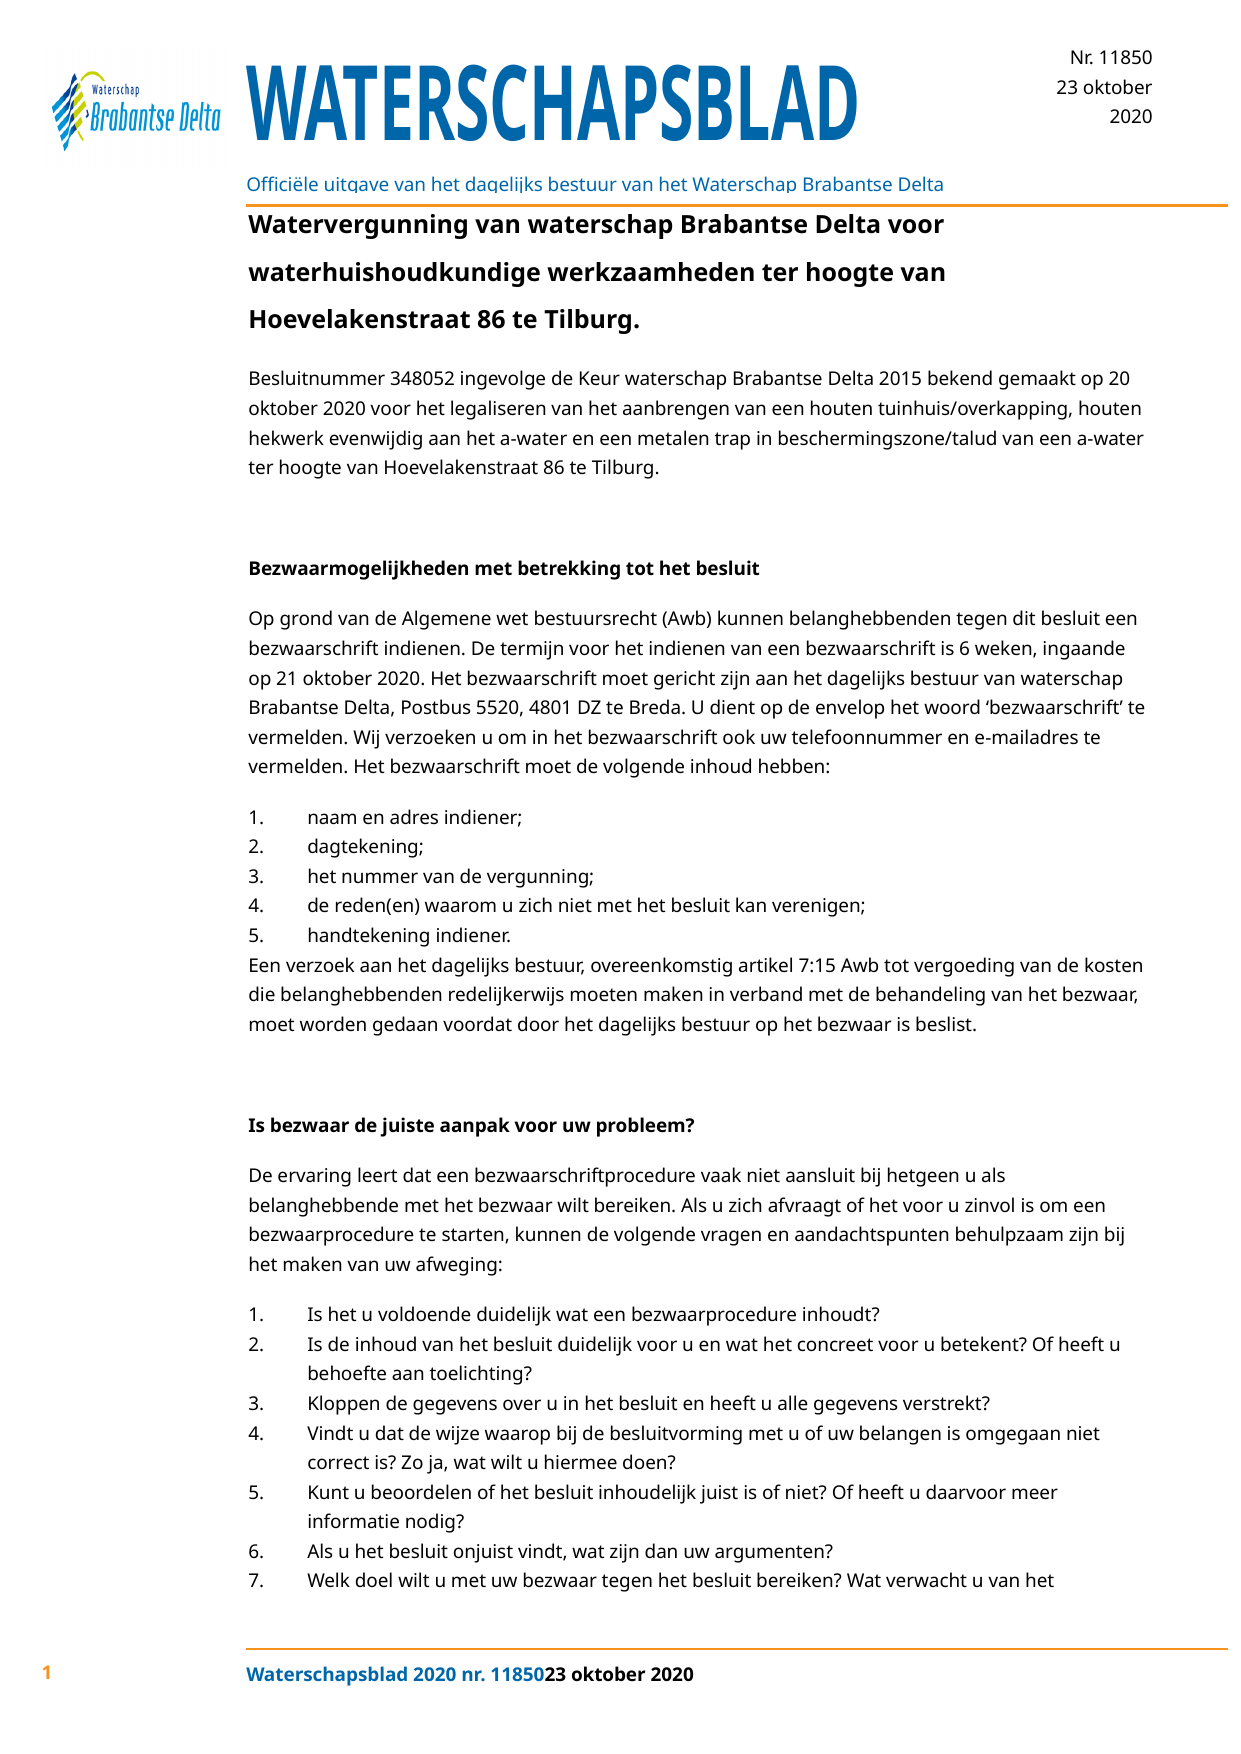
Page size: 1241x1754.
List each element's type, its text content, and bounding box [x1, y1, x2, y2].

list Kunt u beoordelen of het besluit inhoudelijk juist is of niet? Of heeft u daarvoor meer informatie nodig? [248, 1479, 1152, 1534]
list Welk doel wilt u met uw bezwaar tegen het besluit bereiken? Wat verwacht u van het [248, 1568, 1152, 1593]
text Op grond van de Algemene wet bestuursrecht (Awb) kunnen belanghebbenden tegen dit besluit een bezwaarschrift indienen. De termijn voor het indienen van een bezwaarschrift is 6 weken, ingaande op 21 oktober 2020. Het bezwaarschrift moet gericht zijn aan het dagelijks bestuur van waterschap Brabantse Delta, Postbus 5520, 4801 DZ te Breda. U dient op de envelop het woord ‘bezwaarschrift’ te vermelden. Wij verzoeken u om in het bezwaarschrift ook uw telefoonnummer en e‑mailadres te vermelden. Het bezwaarschrift moet de volgende inhoud hebben: [248, 606, 1152, 779]
picture [41, 47, 231, 172]
list het nummer van de vergunning; [248, 863, 1152, 889]
list Is het u voldoende duidelijk wat een bezwaarprocedure inhoudt? [248, 1301, 1152, 1327]
list handtekening indiener. [248, 922, 1152, 948]
list Als u het besluit onjuist vindt, wat zijn dan uw argumenten? [248, 1538, 1152, 1564]
text Bezwaarmogelijkheden met betrekking tot het besluit [248, 555, 1152, 581]
list Is de inhoud van het besluit duidelijk voor u en wat het concreet voor u betekent? Of heeft u behoefte aan toelichting? [248, 1331, 1152, 1386]
text Watervergunning van waterschap Brabantse Delta voor waterhuishoudkundige werkzaamheden ter hoogte van Hoevelakenstraat 86 te Tilburg. [248, 207, 1152, 336]
list naam en adres indiener; [248, 804, 1152, 829]
text Is bezwaar de juiste aanpak voor uw probleem? [248, 1112, 1152, 1137]
list Vindt u dat de wijze waarop bij de besluitvorming met u of uw belangen is omgegaan niet correct is? Zo ja, wat wilt u hiermee doen? [248, 1420, 1152, 1475]
text Besluitnummer 348052 ingevolge de Keur waterschap Brabantse Delta 2015 bekend gemaakt op 20 oktober 2020 voor het legaliseren van het aanbrengen van een houten tuinhuis/overkapping, houten hekwerk evenwijdig aan het a-water en een metalen trap in beschermingszone/talud van een a-water ter hoogte van Hoevelakenstraat 86 te Tilburg. [248, 366, 1152, 480]
list Kloppen de gegevens over u in het besluit en heeft u alle gegevens verstrekt? [248, 1390, 1152, 1416]
list de reden(en) waarom u zich niet met het besluit kan verenigen; [248, 893, 1152, 918]
text Een verzoek aan het dagelijks bestuur, overeenkomstig artikel 7:15 Awb tot vergoeding van de kosten die belanghebbenden redelijkerwijs moeten maken in verband met de behandeling van het bezwaar, moet worden gedaan voordat door het dagelijks bestuur op het bezwaar is beslist. [248, 952, 1152, 1037]
text De ervaring leert dat een bezwaarschriftprocedure vaak niet aansluit bij hetgeen u als belanghebbende met het bezwaar wilt bereiken. Als u zich afvraagt of het voor u zinvol is om een bezwaarprocedure te starten, kunnen de volgende vragen en aandachtspunten behulpzaam zijn bij het maken van uw afweging: [248, 1162, 1152, 1277]
list dagtekening; [248, 833, 1152, 859]
